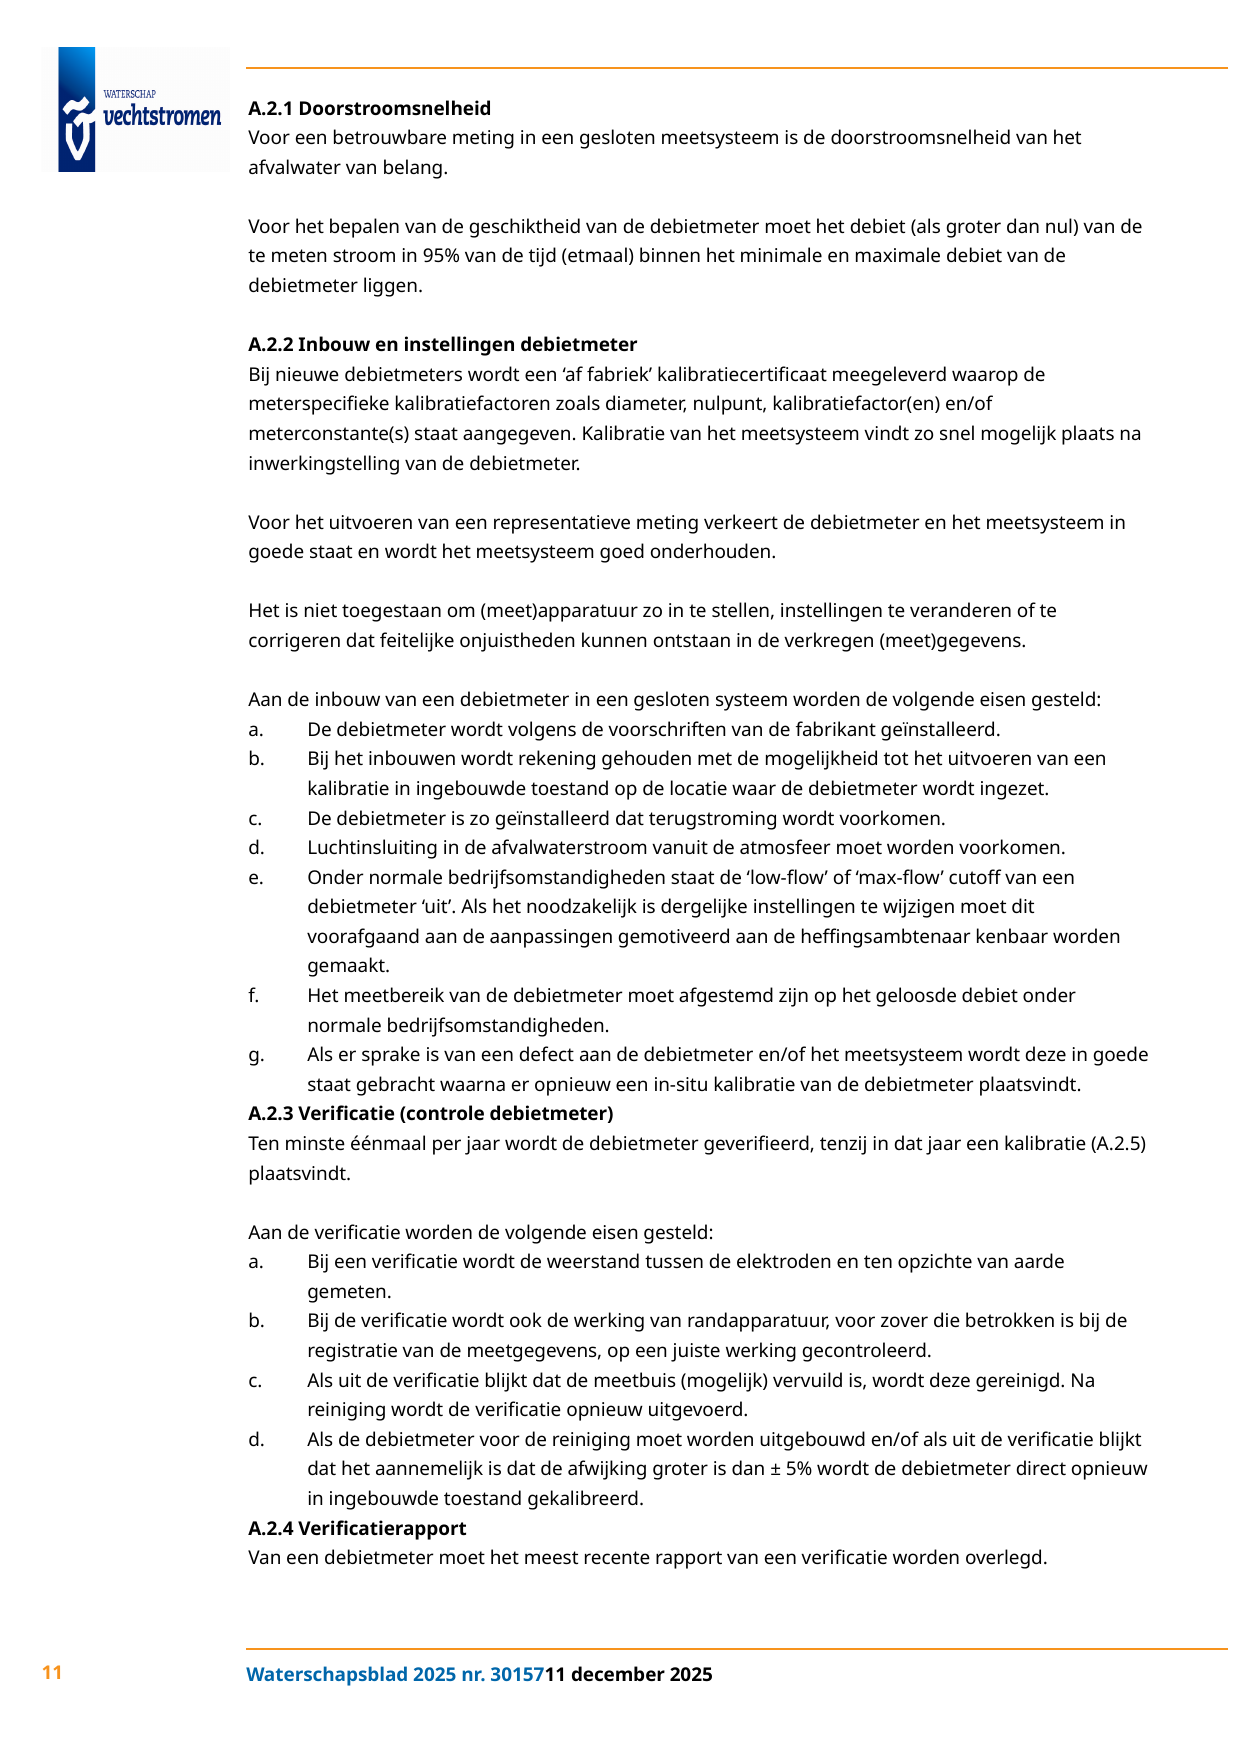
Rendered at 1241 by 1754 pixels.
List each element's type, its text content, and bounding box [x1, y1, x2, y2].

text Voor het bepalen van de geschiktheid van de debietmeter moet het debiet (als groter dan nul) van de te meten stroom in 95% van de tijd (etmaal) binnen het minimale en maximale debiet van de debietmeter liggen. [248, 213, 1152, 298]
text Bij nieuwe debietmeters wordt een ‘af fabriek’ kalibratiecertificaat meegeleverd waarop de meterspecifieke kalibratiefactoren zoals diameter, nulpunt, kalibratiefactor(en) en/of meterconstante(s) staat aangegeven. Kalibratie van het meetsysteem vindt zo snel mogelijk plaats na inwerkingstelling van de debietmeter. [248, 361, 1152, 476]
list Bij de verificatie wordt ook de werking van randapparatuur, voor zover die betrokken is bij de registratie van de meetgegevens, op een juiste werking gecontroleerd. [248, 1308, 1152, 1363]
picture [41, 47, 231, 172]
list De debietmeter wordt volgens de voorschriften van de fabrikant geïnstalleerd. [248, 716, 1152, 742]
text Aan de inbouw van een debietmeter in een gesloten systeem worden de volgende eisen gesteld: [248, 686, 1152, 712]
list Bij een verificatie wordt de weerstand tussen de elektroden en ten opzichte van aarde gemeten. [248, 1248, 1152, 1304]
text Van een debietmeter moet het meest recente rapport van een verificatie worden overlegd. [248, 1544, 1152, 1570]
list Bij het inbouwen wordt rekening gehouden met de mogelijkheid tot het uitvoeren van een kalibratie in ingebouwde toestand op de locatie waar de debietmeter wordt ingezet. [248, 746, 1152, 801]
list Als de debietmeter voor de reiniging moet worden uitgebouwd en/of als uit de verificatie blijkt dat het aannemelijk is dat de afwijking groter is dan ± 5% wordt de debietmeter direct opnieuw in ingebouwde toestand gekalibreerd. [248, 1426, 1152, 1511]
text A.2.4 Verificatierapport [248, 1515, 1152, 1541]
text A.2.1 Doorstroomsnelheid [248, 95, 1152, 121]
list De debietmeter is zo geïnstalleerd dat terugstroming wordt voorkomen. [248, 805, 1152, 831]
text Ten minste éénmaal per jaar wordt de debietmeter geverifieerd, tenzij in dat jaar een kalibratie (A.2.5) plaatsvindt. [248, 1130, 1152, 1186]
text A.2.3 Verificatie (controle debietmeter) [248, 1101, 1152, 1126]
text Voor een betrouwbare meting in een gesloten meetsysteem is de doorstroomsnelheid van het afvalwater van belang. [248, 124, 1152, 180]
text Voor het uitvoeren van een representatieve meting verkeert de debietmeter en het meetsysteem in goede staat en wordt het meetsysteem goed onderhouden. [248, 509, 1152, 564]
list Het meetbereik van de debietmeter moet afgestemd zijn op het geloosde debiet onder normale bedrijfsomstandigheden. [248, 982, 1152, 1038]
list Als uit de verificatie blijkt dat de meetbuis (mogelijk) vervuild is, wordt deze gereinigd. Na reiniging wordt de verificatie opnieuw uitgevoerd. [248, 1367, 1152, 1422]
list Onder normale bedrijfsomstandigheden staat de ‘low-flow’ of ‘max-flow’ cutoff van een debietmeter ‘uit’. Als het noodzakelijk is dergelijke instellingen te wijzigen moet dit voorafgaand aan de aanpassingen gemotiveerd aan de heffingsambtenaar kenbaar worden gemaakt. [248, 864, 1152, 978]
list Als er sprake is van een defect aan de debietmeter en/of het meetsysteem wordt deze in goede staat gebracht waarna er opnieuw een in-situ kalibratie van de debietmeter plaatsvindt. [248, 1041, 1152, 1097]
text Aan de verificatie worden de volgende eisen gesteld: [248, 1219, 1152, 1245]
text Het is niet toegestaan om (meet)apparatuur zo in te stellen, instellingen te veranderen of te corrigeren dat feitelijke onjuistheden kunnen ontstaan in de verkregen (meet)gegevens. [248, 598, 1152, 653]
list Luchtinsluiting in de afvalwaterstroom vanuit de atmosfeer moet worden voorkomen. [248, 834, 1152, 860]
text A.2.2 Inbouw en instellingen debietmeter [248, 331, 1152, 357]
